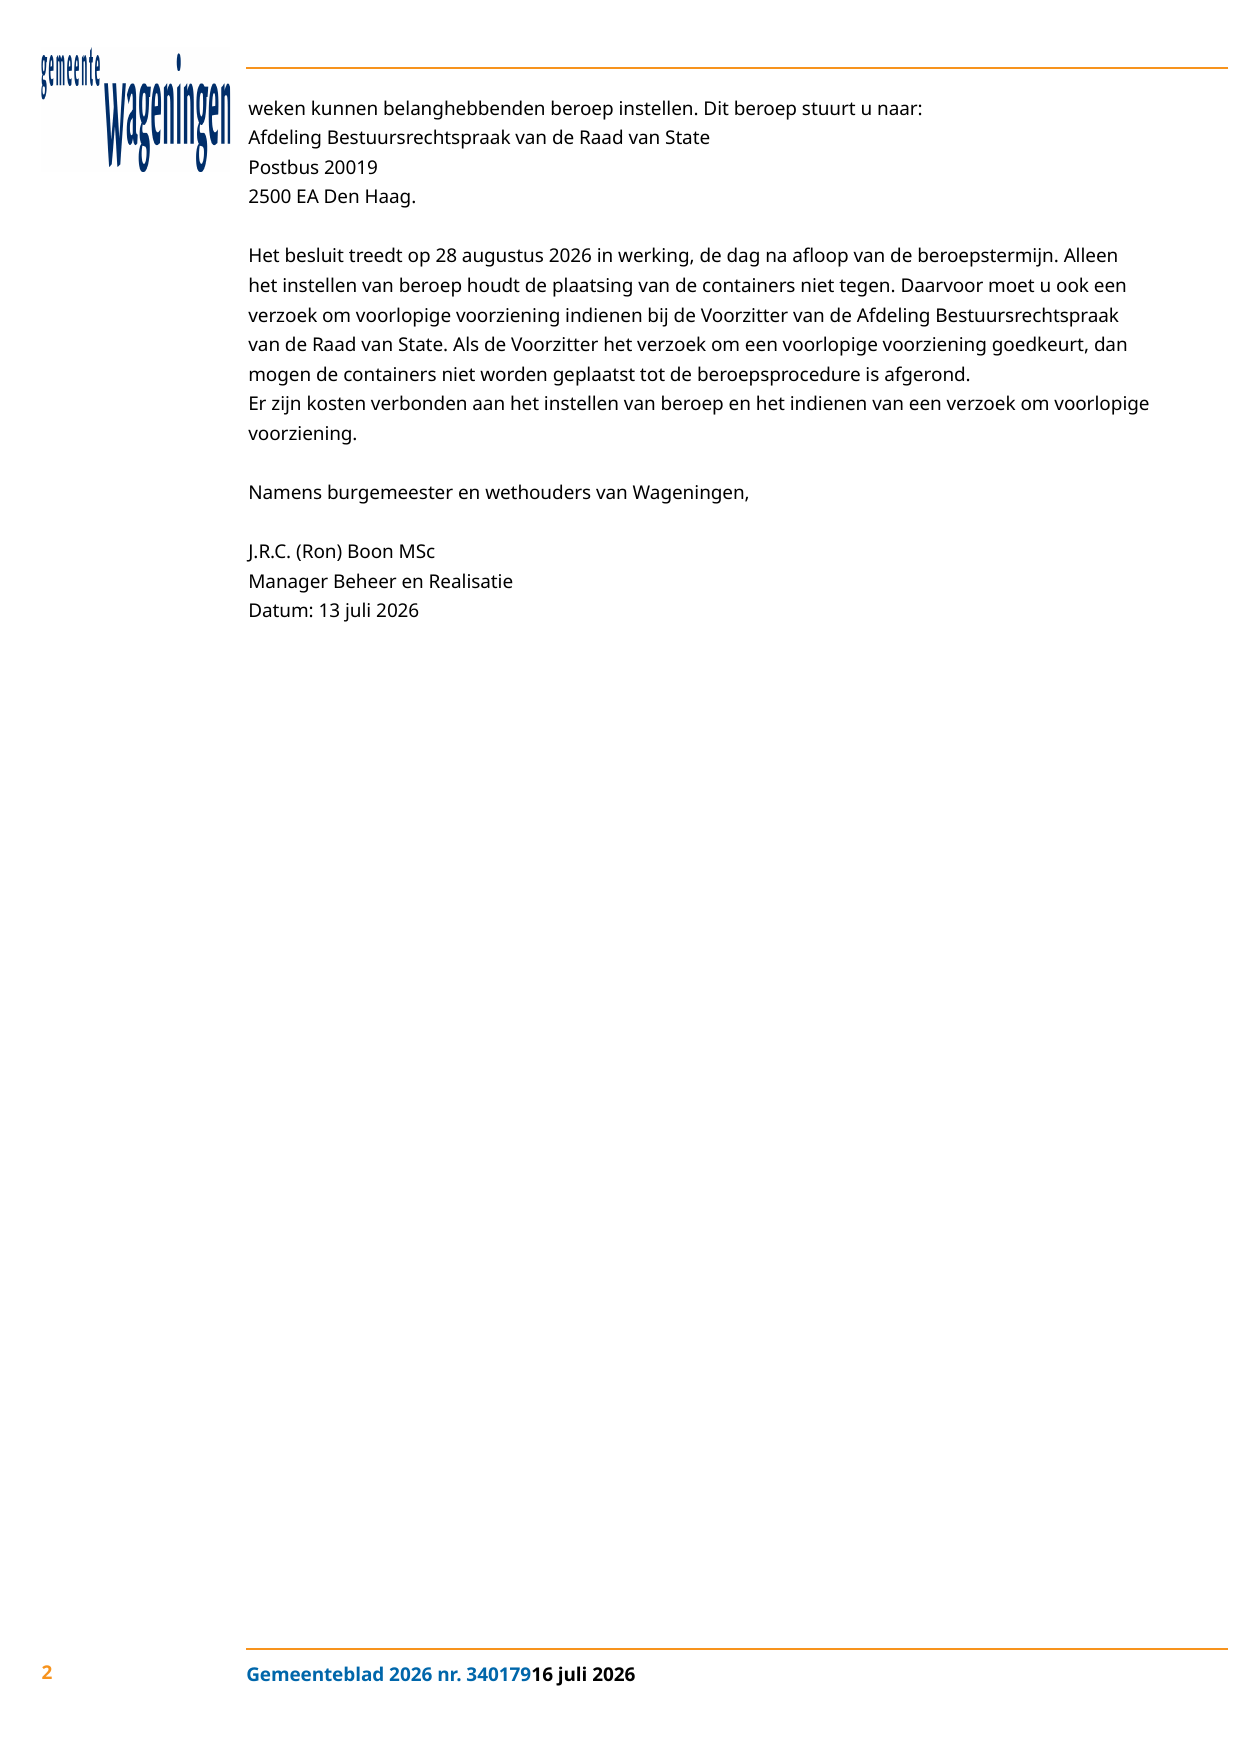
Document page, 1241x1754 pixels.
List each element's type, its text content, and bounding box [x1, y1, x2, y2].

text Afdeling Bestuursrechtspraak van de Raad van State [248, 124, 1152, 150]
text Namens burgemeester en wethouders van Wageningen, [248, 479, 1152, 505]
text 2500 EA Den Haag. [248, 183, 1152, 209]
picture [41, 47, 231, 172]
text Er zijn kosten verbonden aan het instellen van beroep en het indienen van een verzoek om voorlopige voorziening. [248, 391, 1152, 446]
text weken kunnen belanghebbenden beroep instellen. Dit beroep stuurt u naar: [248, 95, 1152, 121]
text J.R.C. (Ron) Boon MSc [248, 538, 1152, 564]
text Datum: 13 juli 2026 [248, 598, 1152, 623]
text Het besluit treedt op 28 augustus 2026 in werking, de dag na afloop van de beroepstermijn. Alleen het instellen van beroep houdt de plaatsing van de containers niet tegen. Daarvoor moet u ook een verzoek om voorlopige voorziening indienen bij de Voorzitter van de Afdeling Bestuursrechtspraak van de Raad van State. Als de Voorzitter het verzoek om een voorlopige voorziening goedkeurt, dan mogen de containers niet worden geplaatst tot de beroepsprocedure is afgerond. [248, 243, 1152, 387]
text Postbus 20019 [248, 154, 1152, 180]
text Manager Beheer en Realisatie [248, 568, 1152, 594]
